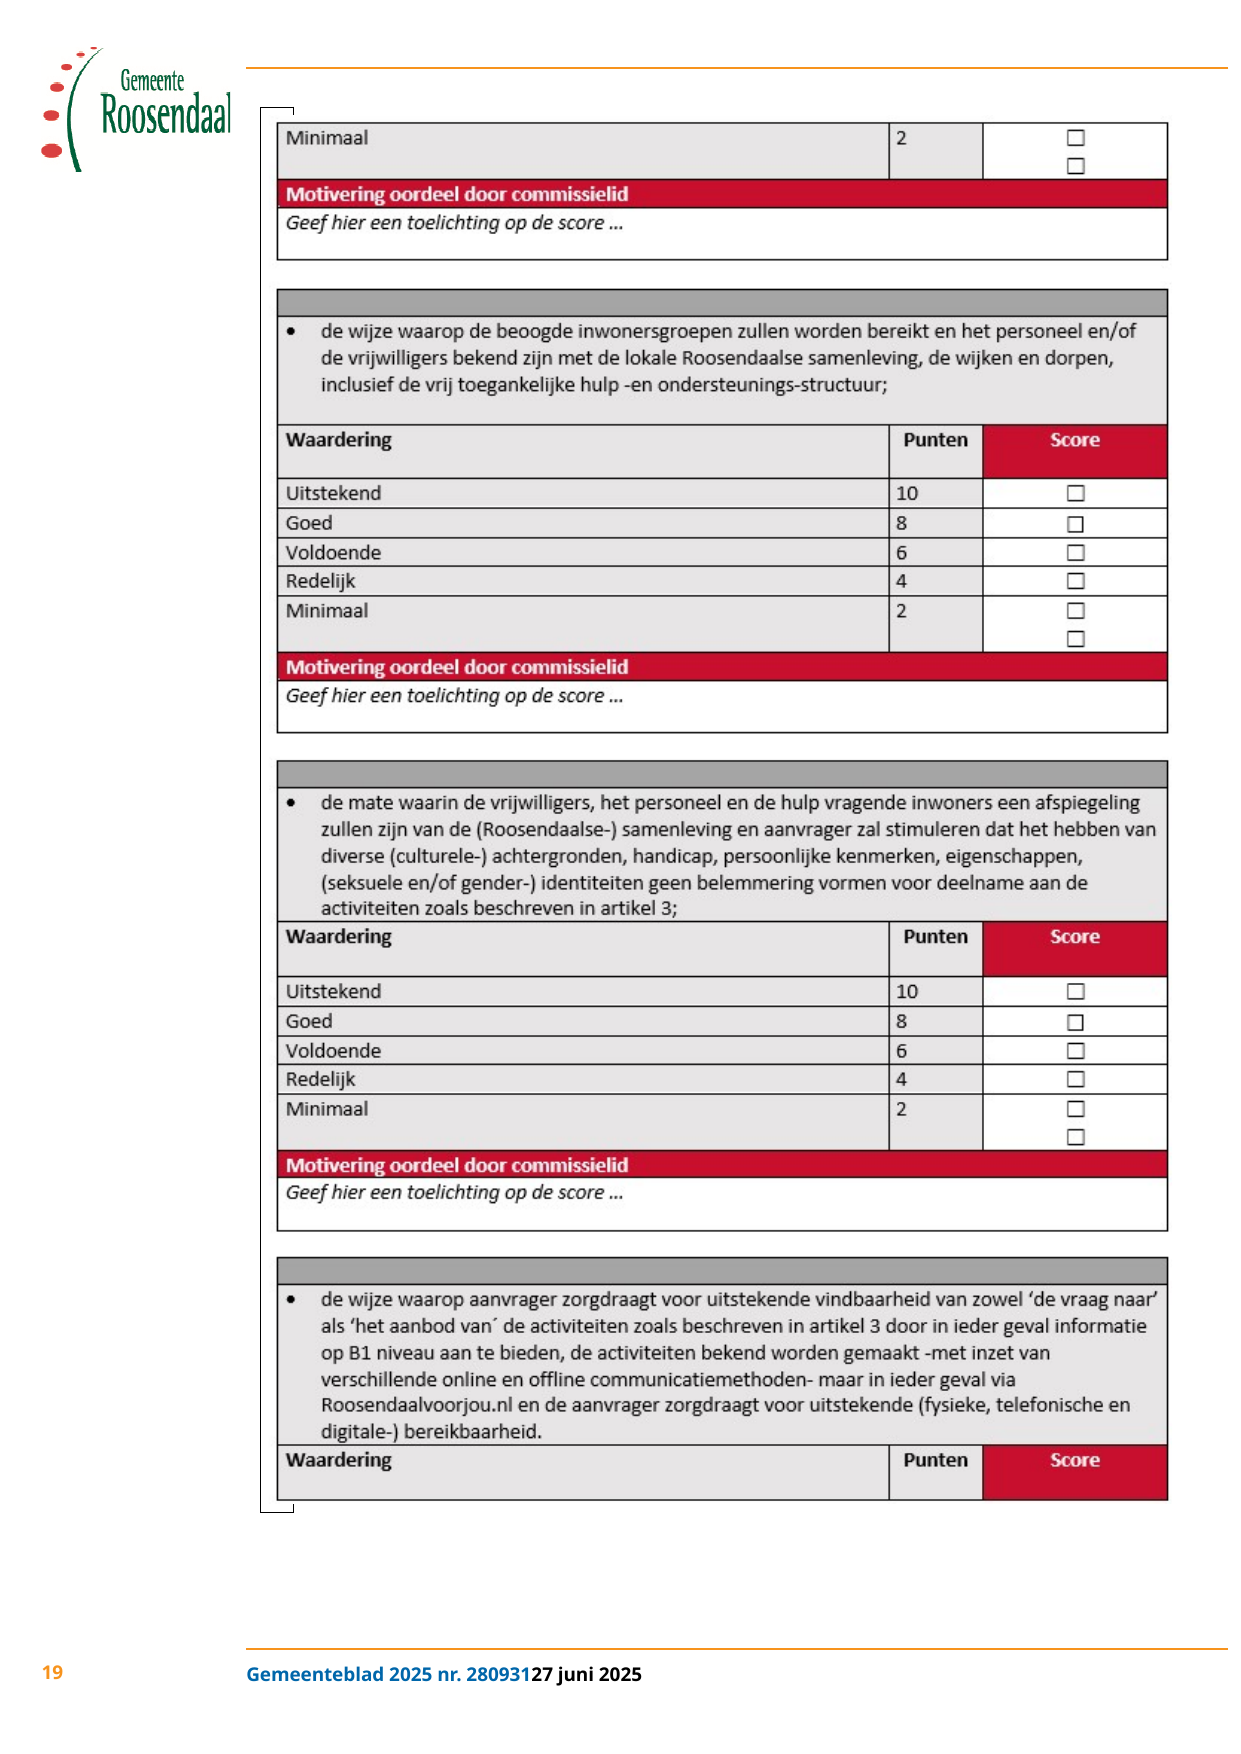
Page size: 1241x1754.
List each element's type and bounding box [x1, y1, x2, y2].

picture [268, 115, 1173, 1504]
picture [41, 47, 231, 172]
